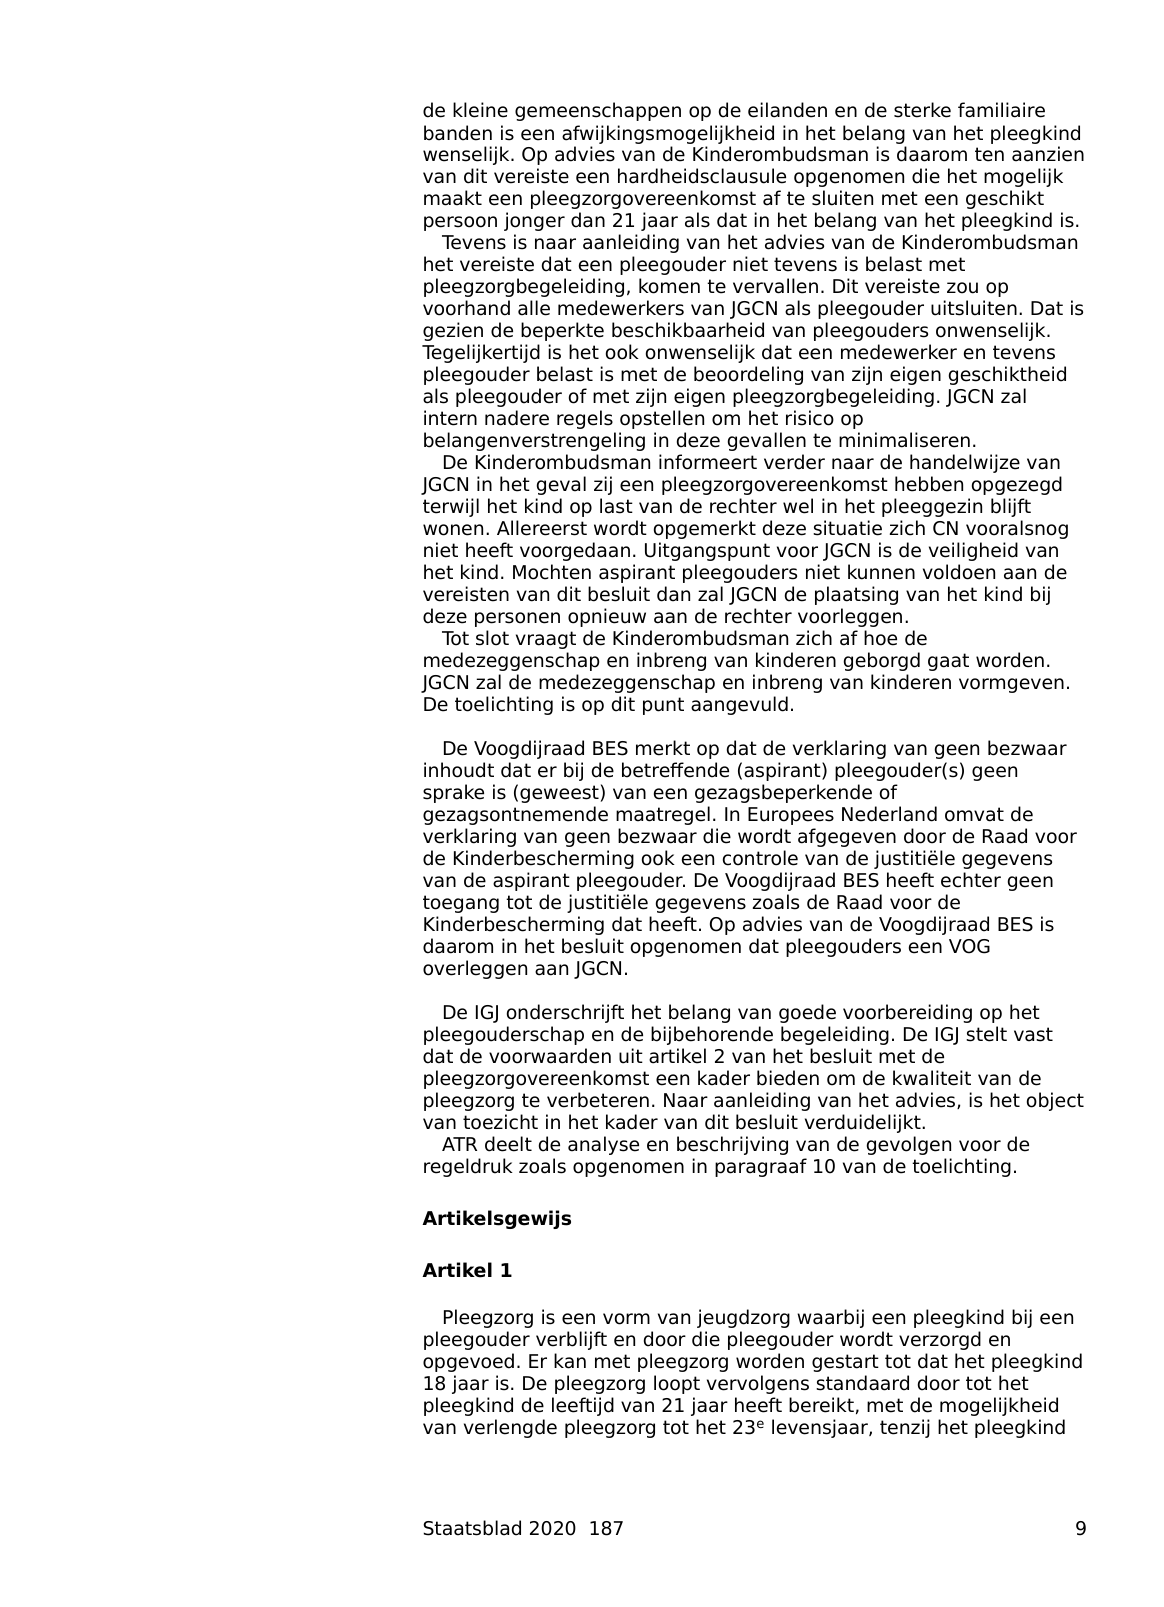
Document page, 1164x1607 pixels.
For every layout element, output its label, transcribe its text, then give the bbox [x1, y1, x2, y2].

text De IGJ onderschrijft het belang van goede voorbereiding op het pleegouderschap en de bijbehorende begeleiding. De IGJ stelt vast dat de voorwaarden uit artikel 2 van het besluit met de pleegzorgovereenkomst een kader bieden om de kwaliteit van de pleegzorg te verbeteren. Naar aanleiding van het advies, is het object van toezicht in het kader van dit besluit verduidelijkt. [422, 1002, 1087, 1134]
text Pleegzorg is een vorm van jeugdzorg waarbij een pleegkind bij een pleegouder verblijft en door die pleegouder wordt verzorgd en opgevoed. Er kan met pleegzorg worden gestart tot dat het pleegkind 18 jaar is. De pleegzorg loopt vervolgens standaard door tot het pleegkind de leeftijd van 21 jaar heeft bereikt, met de mogelijkheid van verlengde pleegzorg tot het 23e levensjaar, tenzij het pleegkind [422, 1307, 1087, 1439]
text de kleine gemeenschappen op de eilanden en de sterke familiaire banden is een afwijkingsmogelijkheid in het belang van het pleegkind wenselijk. Op advies van de Kinderombudsman is daarom ten aanzien van dit vereiste een hardheidsclausule opgenomen die het mogelijk maakt een pleegzorgovereenkomst af te sluiten met een geschikt persoon jonger dan 21 jaar als dat in het belang van het pleegkind is. [422, 100, 1087, 232]
text ATR deelt de analyse en beschrijving van de gevolgen voor de regeldruk zoals opgenomen in paragraaf 10 van de toelichting. [422, 1134, 1087, 1178]
text De Voogdijraad BES merkt op dat de verklaring van geen bezwaar inhoudt dat er bij de betreffende (aspirant) pleegouder(s) geen sprake is (geweest) van een gezagsbeperkende of gezagsontnemende maatregel. In Europees Nederland omvat de verklaring van geen bezwaar die wordt afgegeven door de Raad voor de Kinderbescherming ook een controle van de justitiële gegevens van de aspirant pleegouder. De Voogdijraad BES heeft echter geen toegang tot de justitiële gegevens zoals de Raad voor de Kinderbescherming dat heeft. Op advies van de Voogdijraad BES is daarom in het besluit opgenomen dat pleegouders een VOG overleggen aan JGCN. [422, 738, 1087, 980]
text Tot slot vraagt de Kinderombudsman zich af hoe de medezeggenschap en inbreng van kinderen geborgd gaat worden. JGCN zal de medezeggenschap en inbreng van kinderen vormgeven. De toelichting is op dit punt aangevuld. [422, 628, 1087, 716]
subtitle Artikel 1 [422, 1260, 1087, 1282]
subtitle Artikelsgewijs [422, 1208, 1087, 1230]
text Tevens is naar aanleiding van het advies van de Kinderombudsman het vereiste dat een pleegouder niet tevens is belast met pleegzorgbegeleiding, komen te vervallen. Dit vereiste zou op voorhand alle medewerkers van JGCN als pleegouder uitsluiten. Dat is gezien de beperkte beschikbaarheid van pleegouders onwenselijk. Tegelijkertijd is het ook onwenselijk dat een medewerker en tevens pleegouder belast is met de beoordeling van zijn eigen geschiktheid als pleegouder of met zijn eigen pleegzorgbegeleiding. JGCN zal intern nadere regels opstellen om het risico op belangenverstrengeling in deze gevallen te minimaliseren. [422, 232, 1087, 452]
text De Kinderombudsman informeert verder naar de handelwijze van JGCN in het geval zij een pleegzorgovereenkomst hebben opgezegd terwijl het kind op last van de rechter wel in het pleeggezin blijft wonen. Allereerst wordt opgemerkt deze situatie zich CN vooralsnog niet heeft voorgedaan. Uitgangspunt voor JGCN is de veiligheid van het kind. Mochten aspirant pleegouders niet kunnen voldoen aan de vereisten van dit besluit dan zal JGCN de plaatsing van het kind bij deze personen opnieuw aan de rechter voorleggen. [422, 452, 1087, 628]
